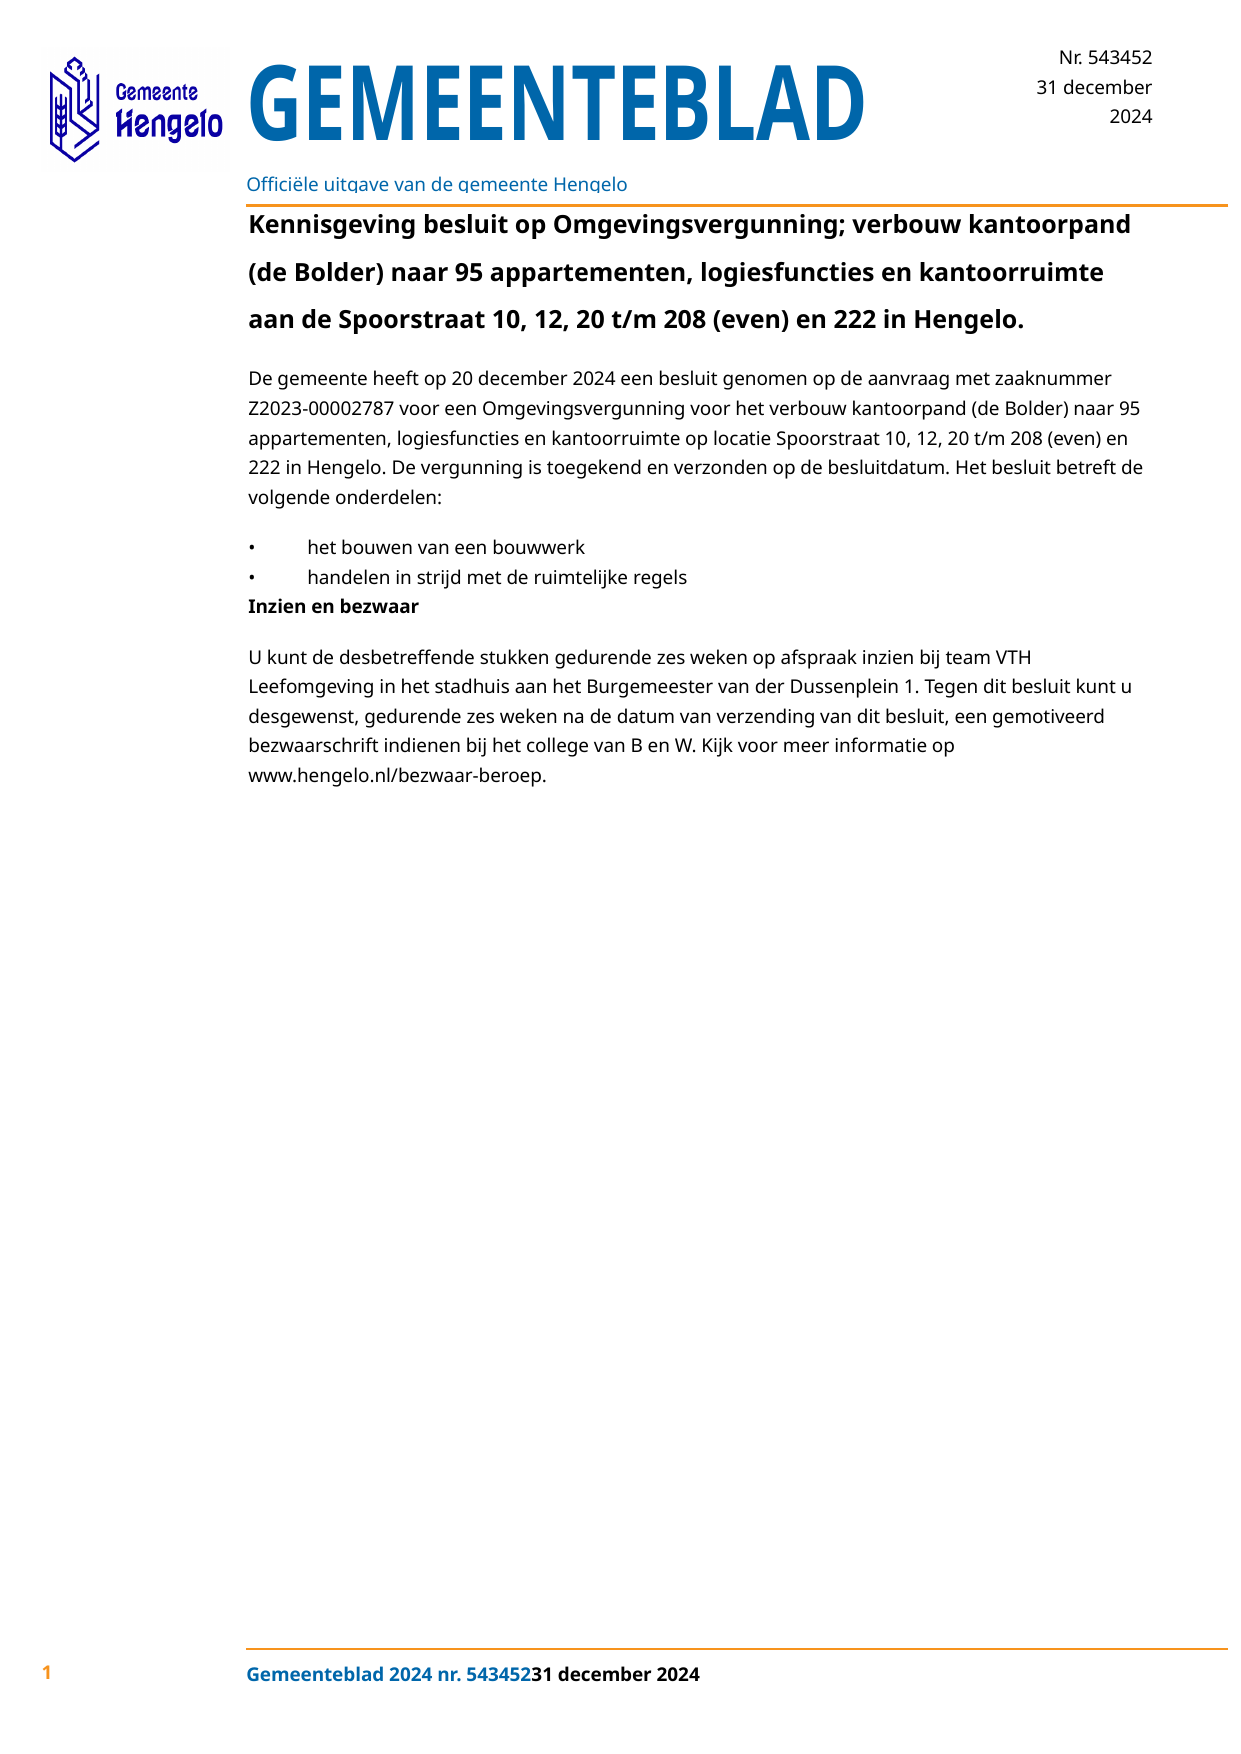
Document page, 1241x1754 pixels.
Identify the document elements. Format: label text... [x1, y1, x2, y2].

picture [41, 47, 231, 172]
text U kunt de desbetreffende stukken gedurende zes weken op afspraak inzien bij team VTH Leefomgeving in het stadhuis aan het Burgemeester van der Dussenplein 1. Tegen dit besluit kunt u desgewenst, gedurende zes weken na de datum van verzending van dit besluit, een gemotiveerd bezwaarschrift indienen bij het college van B en W. Kijk voor meer informatie op www.hengelo.nl/bezwaar-beroep. [248, 644, 1152, 788]
text Kennisgeving besluit op Omgevingsvergunning; verbouw kantoorpand (de Bolder) naar 95 appartementen, logiesfuncties en kantoorruimte aan de Spoorstraat 10, 12, 20 t/m 208 (even) en 222 in Hengelo. [248, 207, 1152, 336]
list het bouwen van een bouwwerk [248, 534, 1152, 560]
text Inzien en bezwaar [248, 593, 1152, 619]
text De gemeente heeft op 20 december 2024 een besluit genomen op de aanvraag met zaaknummer Z2023-00002787 voor een Omgevingsvergunning voor het verbouw kantoorpand (de Bolder) naar 95 appartementen, logiesfuncties en kantoorruimte op locatie Spoorstraat 10, 12, 20 t/m 208 (even) en 222 in Hengelo. De vergunning is toegekend en verzonden op de besluitdatum. Het besluit betreft de volgende onderdelen: [248, 366, 1152, 509]
list handelen in strijd met de ruimtelijke regels [248, 564, 1152, 589]
